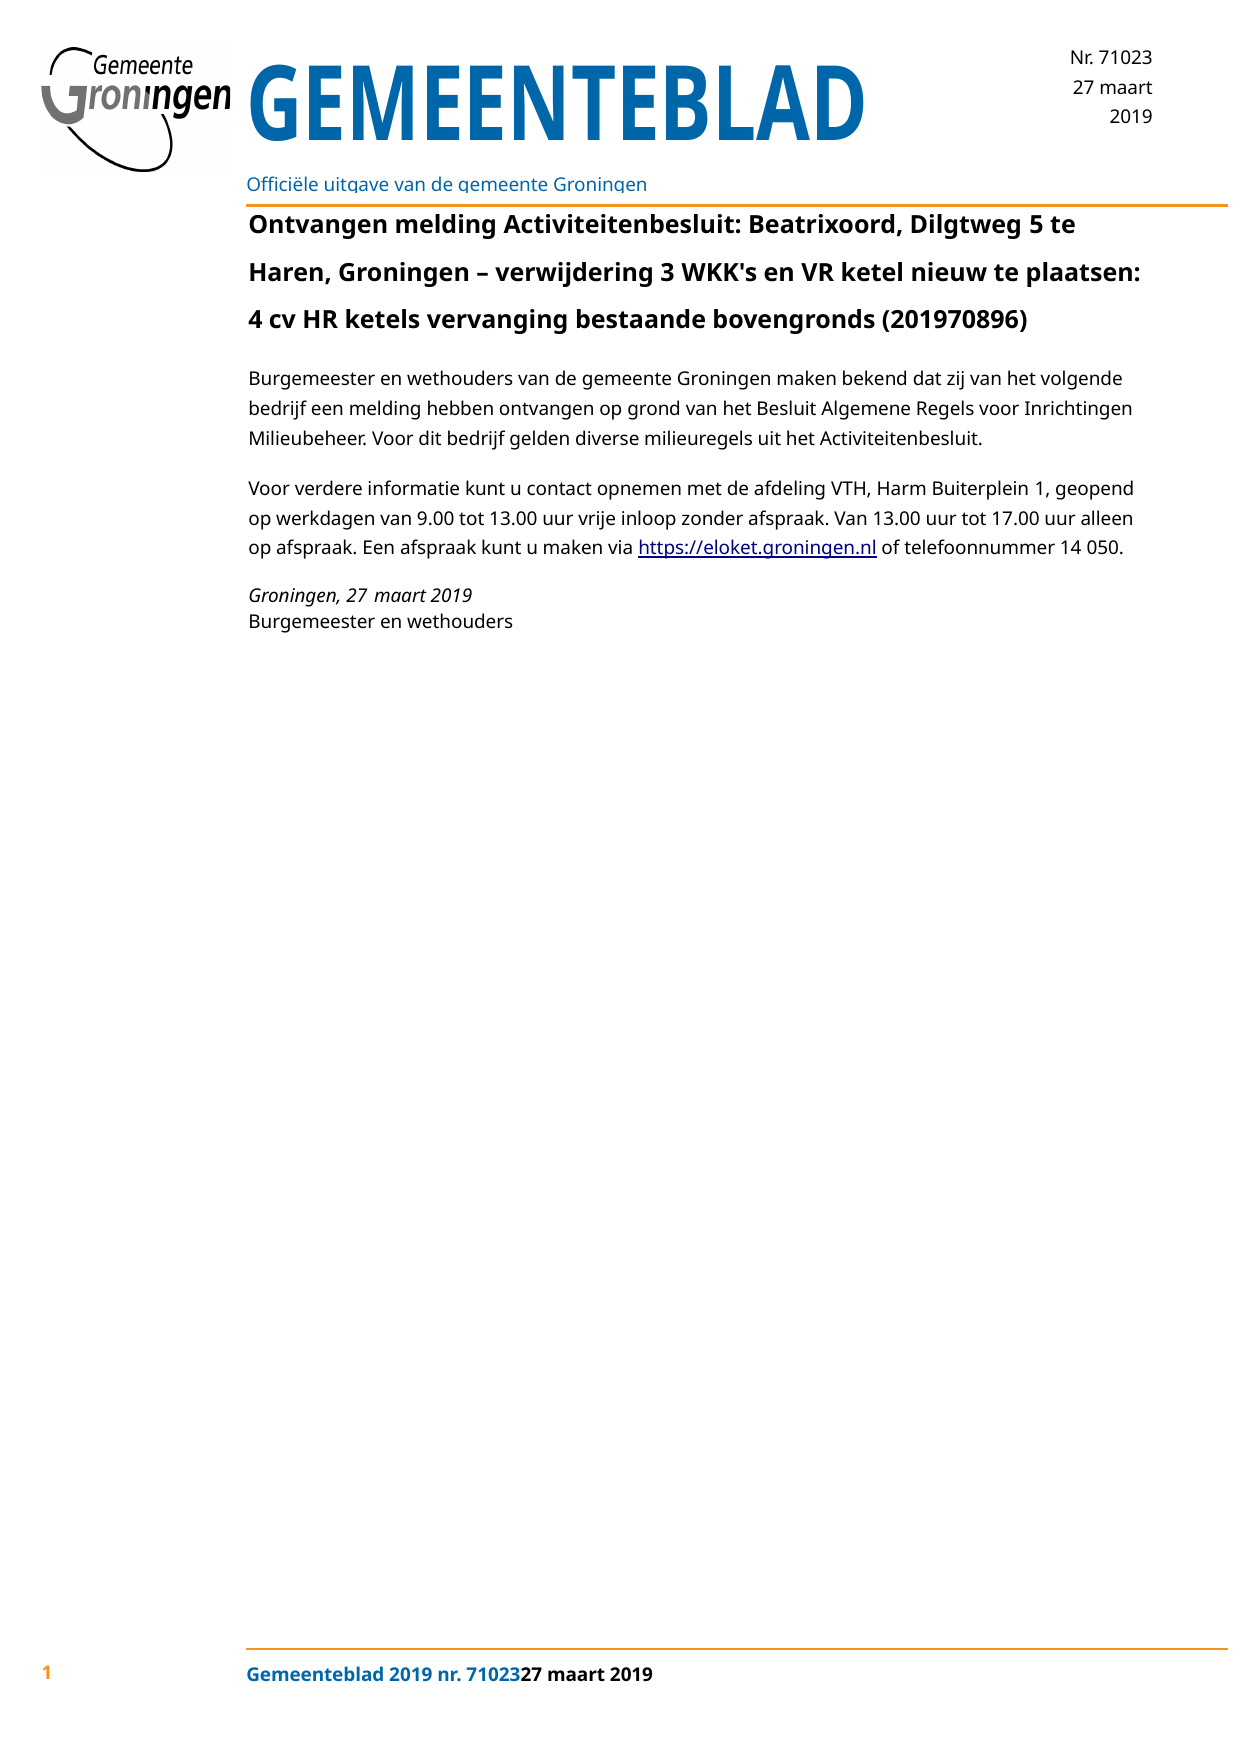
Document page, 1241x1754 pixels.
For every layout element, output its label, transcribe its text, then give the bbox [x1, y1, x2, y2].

picture [41, 47, 231, 172]
text Burgemeester en wethouders [248, 608, 1152, 633]
text Burgemeester en wethouders van de gemeente Groningen maken bekend dat zij van het volgende bedrijf een melding hebben ontvangen op grond van het Besluit Algemene Regels voor Inrichtingen Milieubeheer. Voor dit bedrijf gelden diverse milieuregels uit het Activiteitenbesluit. [248, 366, 1152, 450]
text Groningen, 27 maart 2019 [248, 582, 1152, 608]
text Voor verdere informatie kunt u contact opnemen met de afdeling VTH, Harm Buiterplein 1, geopend op werkdagen van 9.00 tot 13.00 uur vrije inloop zonder afspraak. Van 13.00 uur tot 17.00 uur alleen op afspraak. Een afspraak kunt u maken via https://eloket.groningen.nl of telefoonnummer 14 050. [248, 475, 1152, 560]
text Ontvangen melding Activiteitenbesluit: Beatrixoord, Dilgtweg 5 te Haren, Groningen – verwijdering 3 WKK's en VR ketel nieuw te plaatsen: 4 cv HR ketels vervanging bestaande bovengronds (201970896) [248, 207, 1152, 336]
